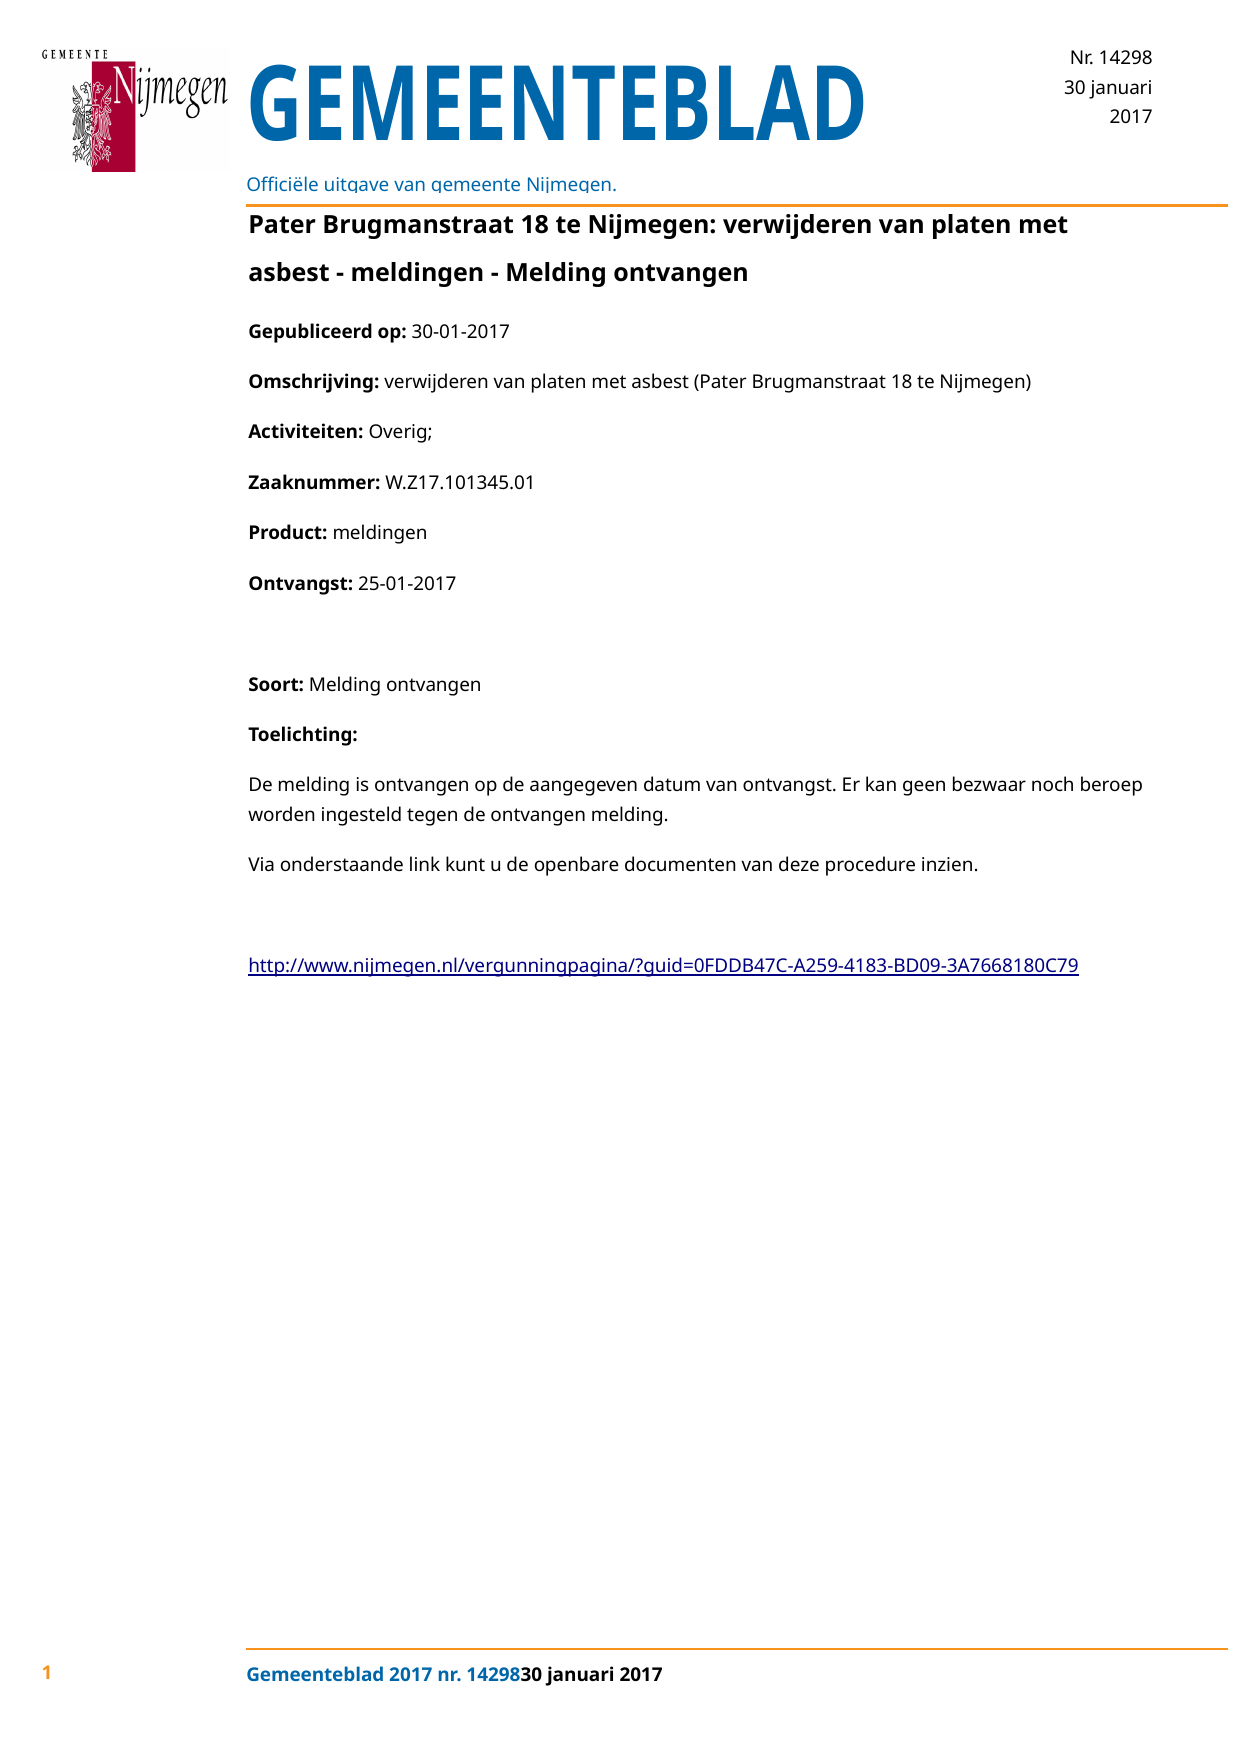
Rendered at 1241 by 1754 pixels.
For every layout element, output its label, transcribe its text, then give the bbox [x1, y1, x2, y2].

text Activiteiten: Overig; [248, 419, 1152, 444]
text Toelichting: [248, 721, 1152, 747]
text Ontvangst: 25-01-2017 [248, 570, 1152, 596]
text Zaaknummer: W.Z17.101345.01 [248, 469, 1152, 495]
text Product: meldingen [248, 519, 1152, 545]
picture [41, 47, 231, 172]
text Pater Brugmanstraat 18 te Nijmegen: verwijderen van platen met asbest - meldingen - Melding ontvangen [248, 207, 1152, 288]
text Via onderstaande link kunt u de openbare documenten van deze procedure inzien. [248, 852, 1152, 877]
text Gepubliceerd op: 30-01-2017 [248, 318, 1152, 344]
text Soort: Melding ontvangen [248, 671, 1152, 697]
text Omschrijving: verwijderen van platen met asbest (Pater Brugmanstraat 18 te Nijmegen) [248, 368, 1152, 394]
text De melding is ontvangen op de aangegeven datum van ontvangst. Er kan geen bezwaar noch beroep worden ingesteld tegen de ontvangen melding. [248, 772, 1152, 827]
text http://www.nijmegen.nl/vergunningpagina/?guid=0FDDB47C-A259-4183-BD09-3A7668180C79 [248, 952, 1152, 978]
